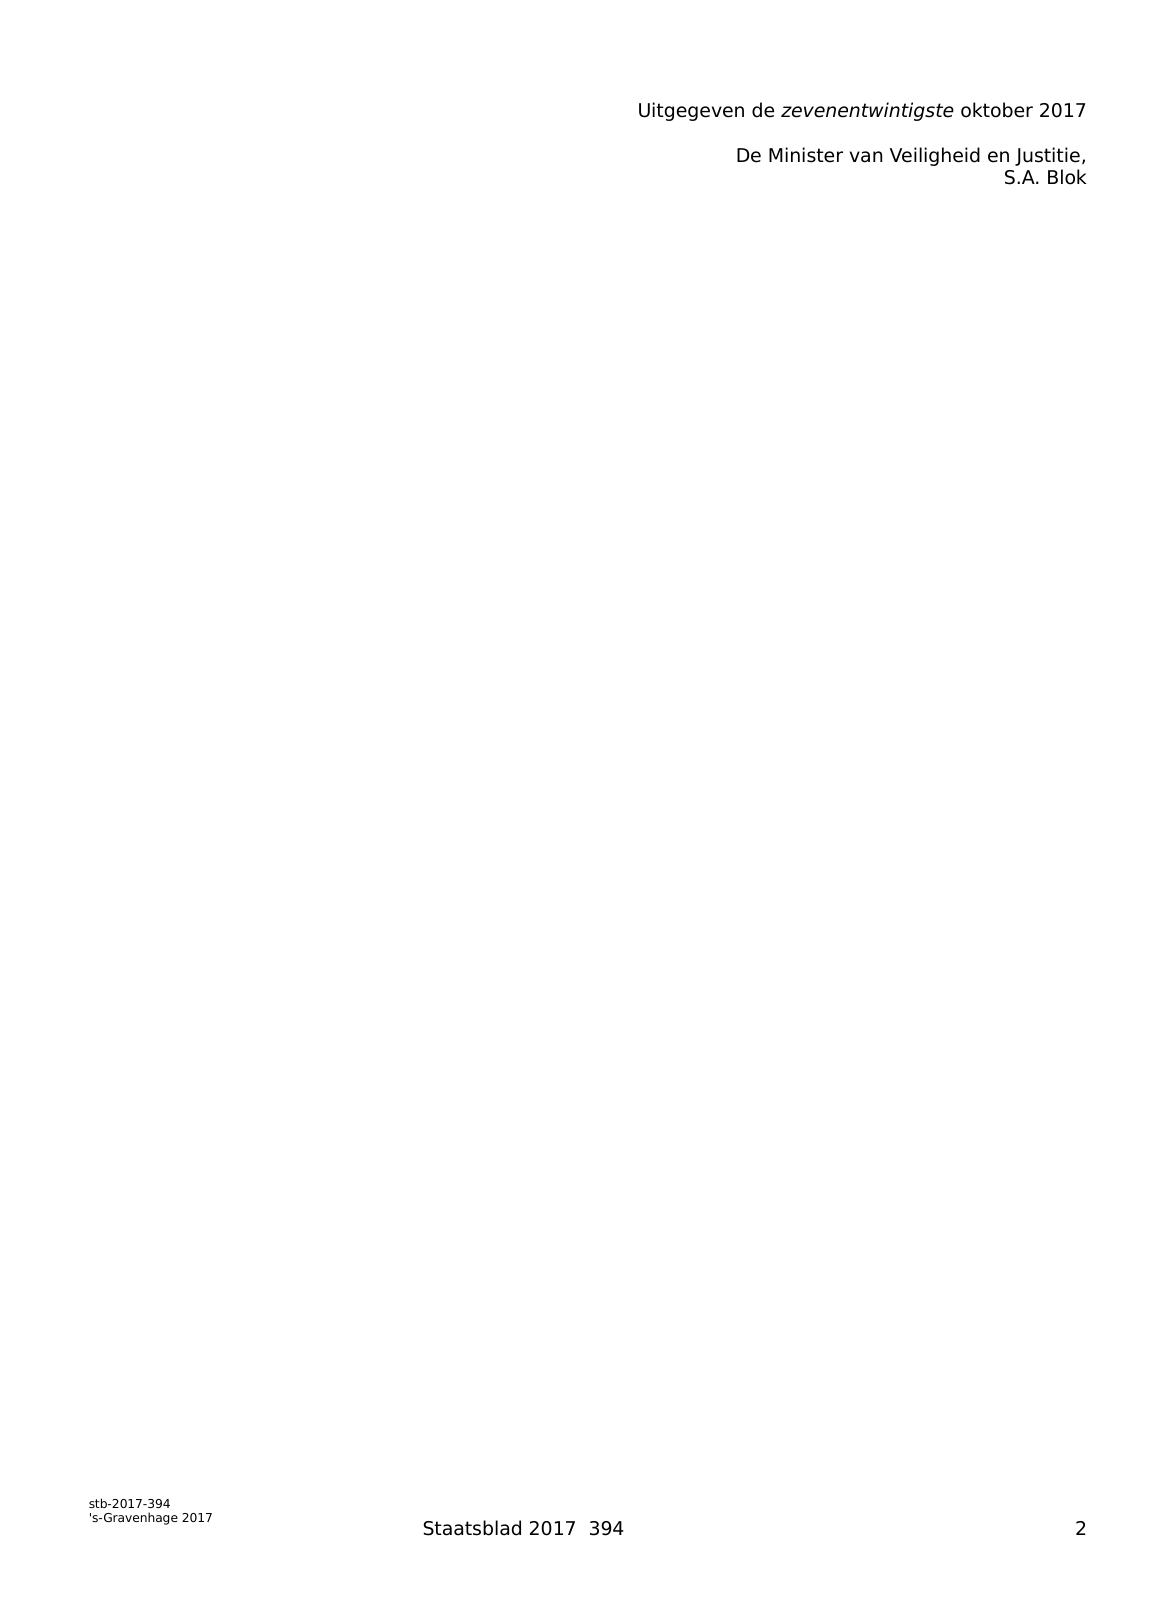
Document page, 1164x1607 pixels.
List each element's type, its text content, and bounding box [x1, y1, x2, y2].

text stb-2017-394 [88, 1497, 323, 1511]
text De Minister van Veiligheid en Justitie, S.A. Blok [422, 144, 1087, 188]
text Uitgegeven de zevenentwintigste oktober 2017 [422, 100, 1087, 122]
text 's-Gravenhage 2017 [88, 1511, 323, 1525]
